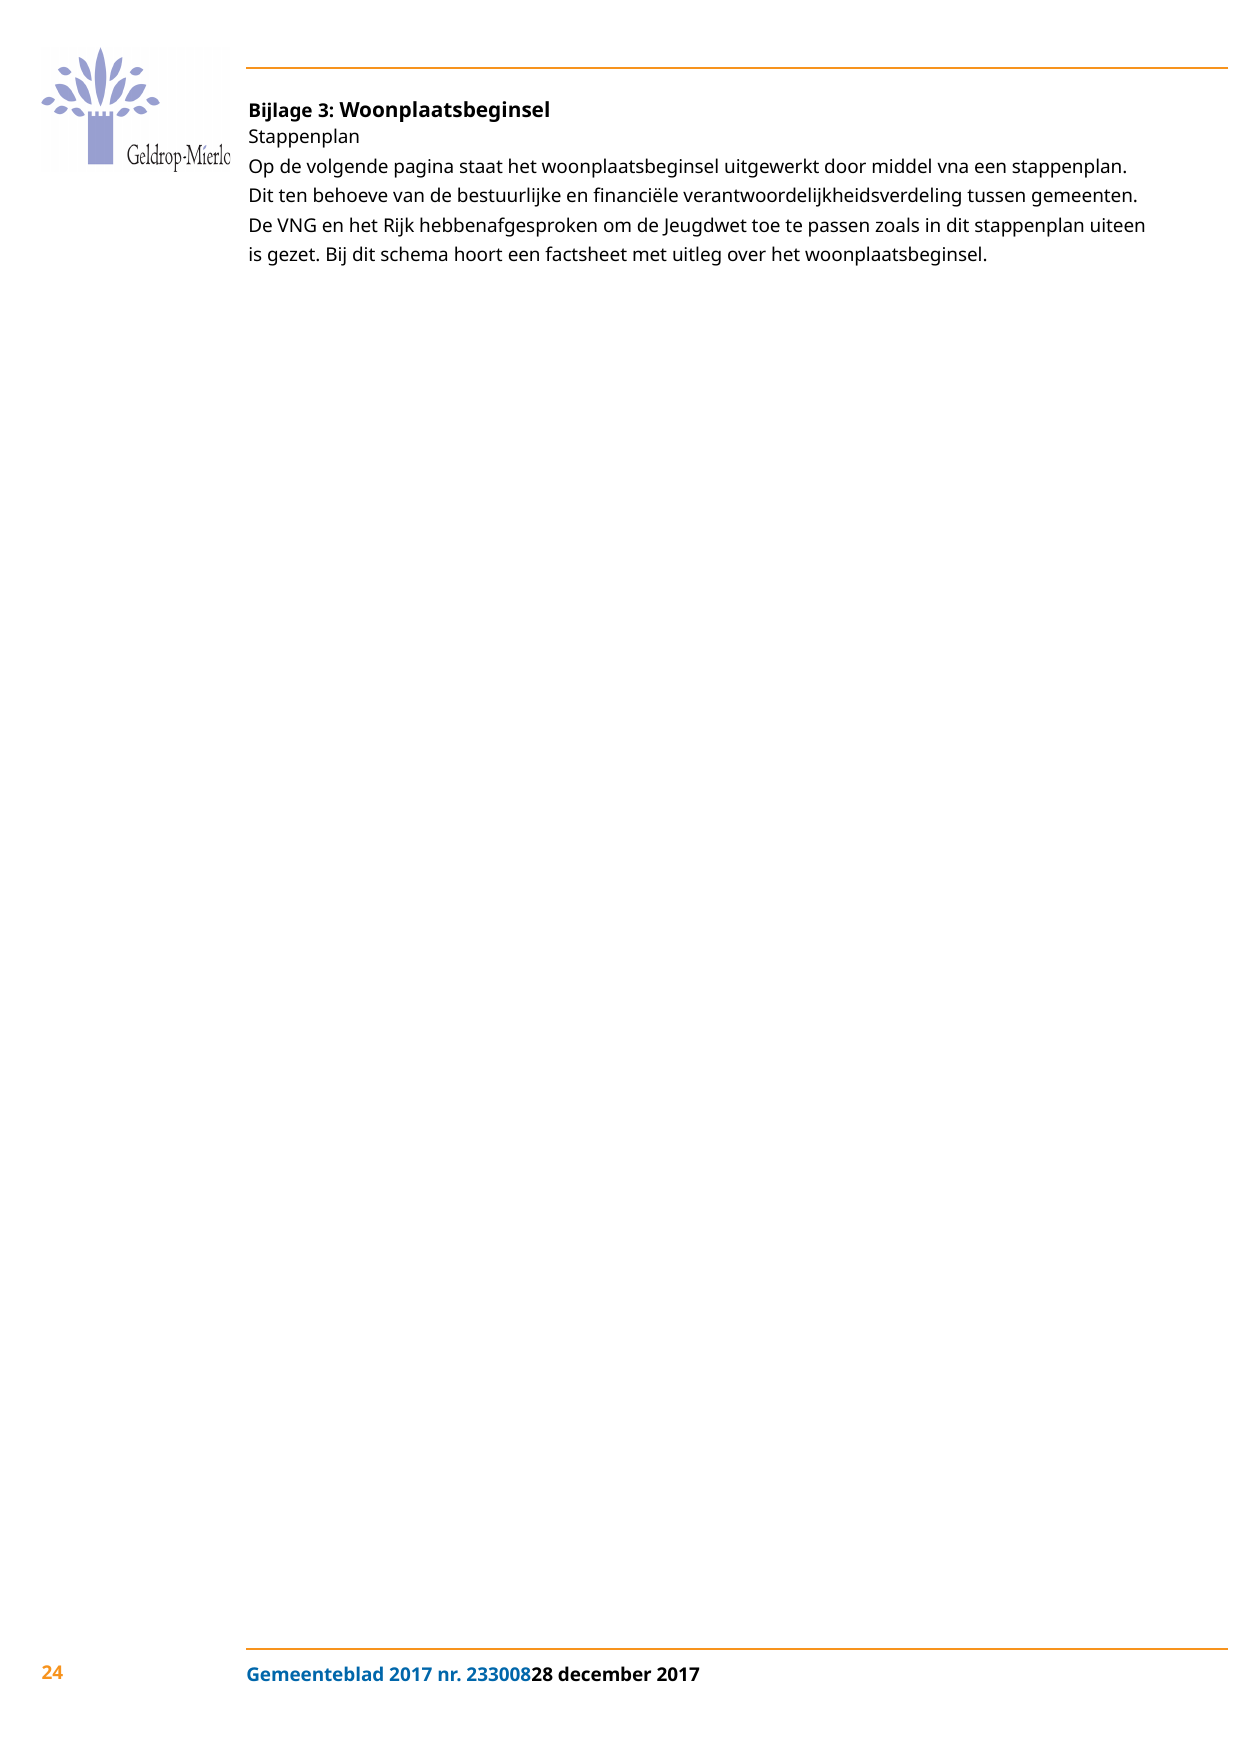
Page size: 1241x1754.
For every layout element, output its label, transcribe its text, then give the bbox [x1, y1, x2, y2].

picture [41, 47, 231, 172]
text Op de volgende pagina staat het woonplaatsbeginsel uitgewerkt door middel vna een stappenplan. Dit ten behoeve van de bestuurlijke en financiële verantwoordelijkheidsverdeling tussen gemeenten. De VNG en het Rijk hebbenafgesproken om de Jeugdwet toe te passen zoals in dit stappenplan uiteen is gezet. Bij dit schema hoort een factsheet met uitleg over het woonplaatsbeginsel. [248, 153, 1152, 267]
text Bijlage 3: Woonplaatsbeginsel [248, 95, 1152, 123]
text Stappenplan [248, 123, 1152, 149]
